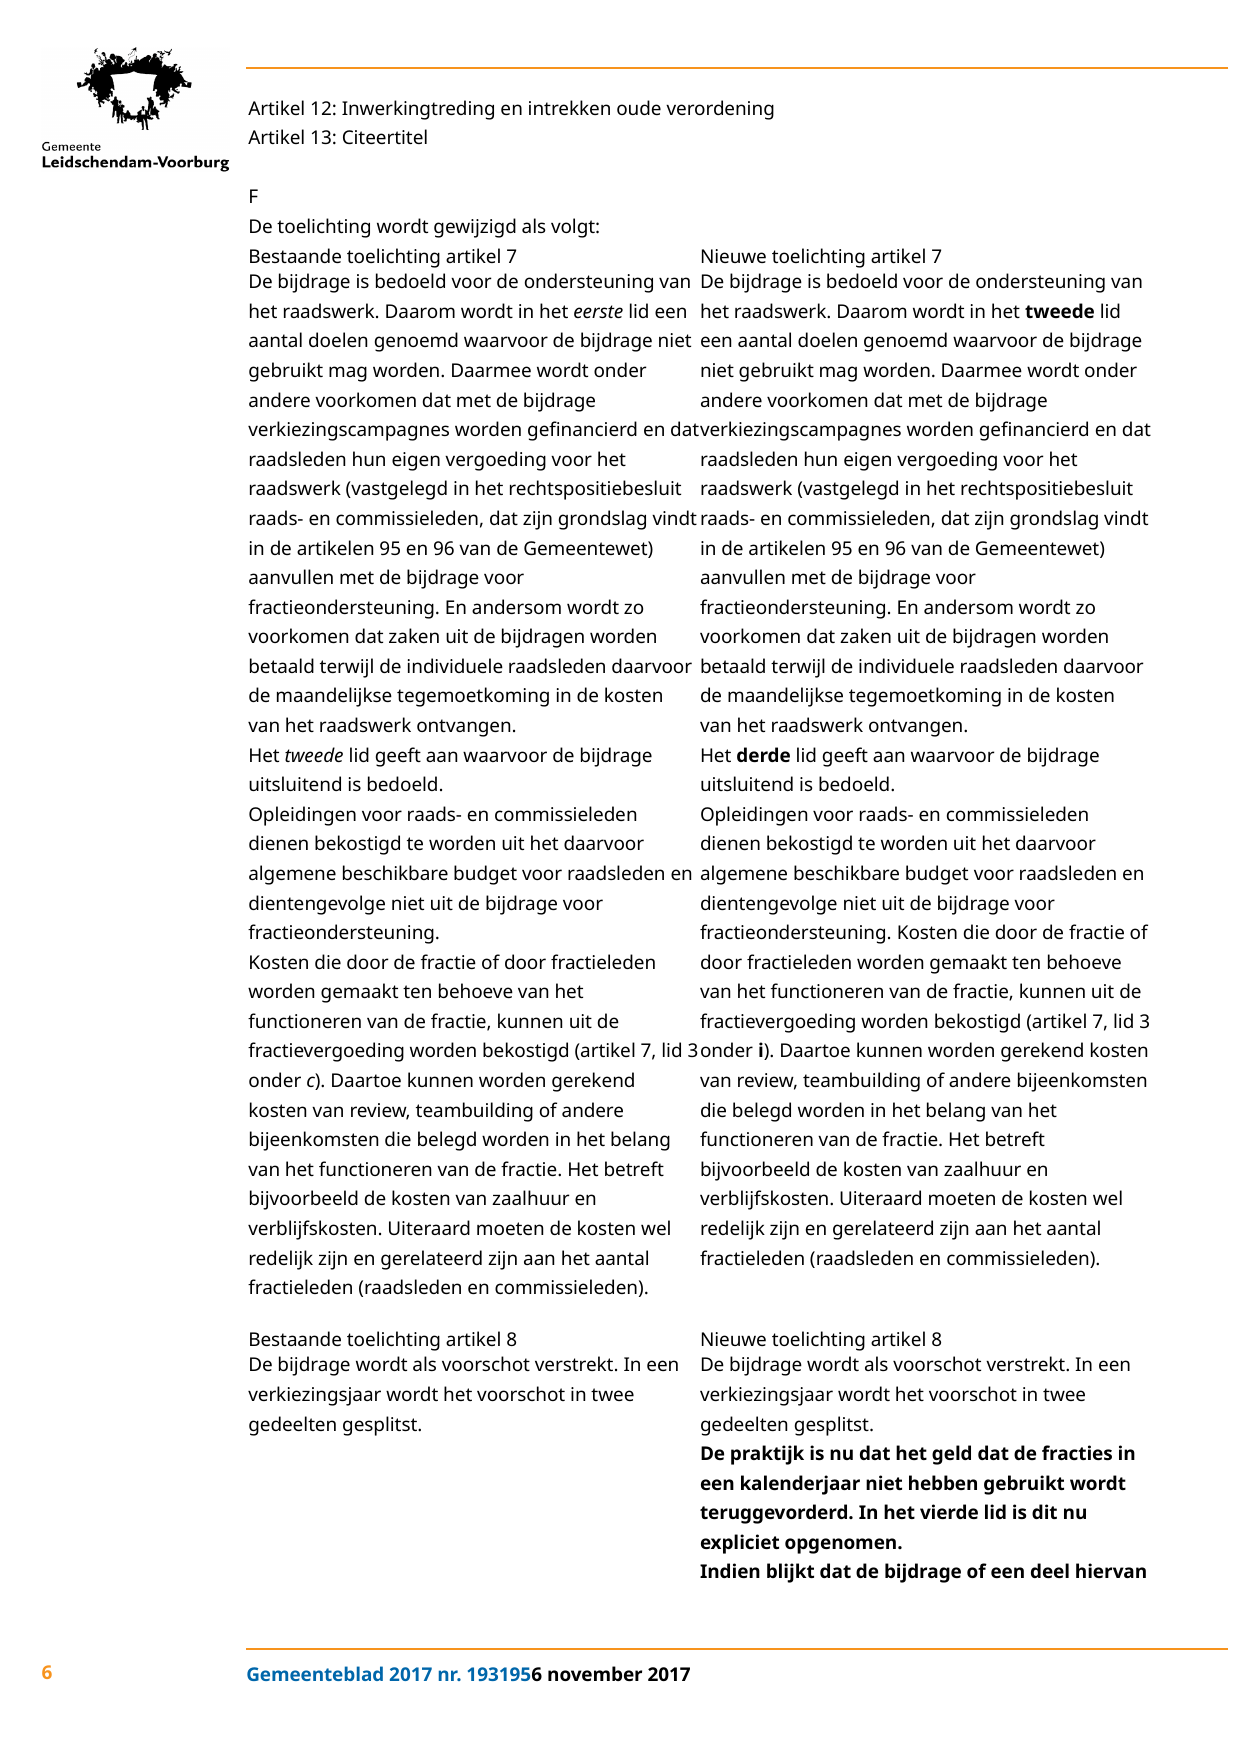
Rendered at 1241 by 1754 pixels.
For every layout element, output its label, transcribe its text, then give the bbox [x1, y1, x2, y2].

picture [41, 47, 231, 172]
table_cell Bestaande toelichting artikel 8 [248, 1326, 700, 1352]
table_header Nieuwe toelichting artikel 7 [700, 243, 1152, 268]
text Artikel 12: Inwerkingtreding en intrekken oude verordening [248, 95, 1152, 121]
table_cell Nieuwe toelichting artikel 8 [700, 1326, 1152, 1352]
text Artikel 13: Citeertitel [248, 124, 1152, 150]
table_cell De bijdrage is bedoeld voor de ondersteuning van het raadswerk. Daarom wordt in het eerste lid een aantal doelen genoemd waarvoor de bijdrage niet gebruikt mag worden. Daarmee wordt onder andere voorkomen dat met de bijdrage verkiezingscampagnes worden gefinancierd en dat raadsleden hun eigen vergoeding voor het raadswerk (vastgelegd in het rechtspositiebesluit raads- en commissieleden, dat zijn grondslag vindt in de artikelen 95 en 96 van de Gemeentewet) aanvullen met de bijdrage voor fractieondersteuning. En andersom wordt zo voorkomen dat zaken uit de bijdragen worden betaald terwijl de individuele raadsleden daarvoor de maandelijkse tegemoetkoming in de kosten van het raadswerk ontvangen. Het tweede lid geeft aan waarvoor de bijdrage uitsluitend is bedoeld. Opleidingen voor raads- en commissieleden dienen bekostigd te worden uit het daarvoor algemene beschikbare budget voor raadsleden en dientengevolge niet uit de bijdrage voor fractieondersteuning. Kosten die door de fractie of door fractieleden worden gemaakt ten behoeve van het functioneren van de fractie, kunnen uit de fractievergoeding worden bekostigd (artikel 7, lid 3 onder c). Daartoe kunnen worden gerekend kosten van review, teambuilding of andere bijeenkomsten die belegd worden in het belang van het functioneren van de fractie. Het betreft bijvoorbeeld de kosten van zaalhuur en verblijfskosten. Uiteraard moeten de kosten wel redelijk zijn en gerelateerd zijn aan het aantal fractieleden (raadsleden en commissieleden). [248, 269, 700, 1300]
text De toelichting wordt gewijzigd als volgt: [248, 213, 1152, 239]
table_cell De bijdrage is bedoeld voor de ondersteuning van het raadswerk. Daarom wordt in het tweede lid een aantal doelen genoemd waarvoor de bijdrage niet gebruikt mag worden. Daarmee wordt onder andere voorkomen dat met de bijdrage verkiezingscampagnes worden gefinancierd en dat raadsleden hun eigen vergoeding voor het raadswerk (vastgelegd in het rechtspositiebesluit raads- en commissieleden, dat zijn grondslag vindt in de artikelen 95 en 96 van de Gemeentewet) aanvullen met de bijdrage voor fractieondersteuning. En andersom wordt zo voorkomen dat zaken uit de bijdragen worden betaald terwijl de individuele raadsleden daarvoor de maandelijkse tegemoetkoming in de kosten van het raadswerk ontvangen. Het derde lid geeft aan waarvoor de bijdrage uitsluitend is bedoeld. Opleidingen voor raads- en commissieleden dienen bekostigd te worden uit het daarvoor algemene beschikbare budget voor raadsleden en dientengevolge niet uit de bijdrage voor fractieondersteuning. Kosten die door de fractie of door fractieleden worden gemaakt ten behoeve van het functioneren van de fractie, kunnen uit de fractievergoeding worden bekostigd (artikel 7, lid 3 onder i). Daartoe kunnen worden gerekend kosten van review, teambuilding of andere bijeenkomsten die belegd worden in het belang van het functioneren van de fractie. Het betreft bijvoorbeeld de kosten van zaalhuur en verblijfskosten. Uiteraard moeten de kosten wel redelijk zijn en gerelateerd zijn aan het aantal fractieleden (raadsleden en commissieleden). [700, 269, 1152, 1300]
table_header Bestaande toelichting artikel 7 [248, 243, 700, 268]
table_cell De bijdrage wordt als voorschot verstrekt. In een verkiezingsjaar wordt het voorschot in twee gedeelten gesplitst. De praktijk is nu dat het geld dat de fracties in een kalenderjaar niet hebben gebruikt wordt teruggevorderd. In het vierde lid is dit nu expliciet opgenomen. Indien blijkt dat de bijdrage of een deel hiervan [700, 1352, 1152, 1584]
table_cell [700, 1300, 1152, 1326]
table_cell De bijdrage wordt als voorschot verstrekt. In een verkiezingsjaar wordt het voorschot in twee gedeelten gesplitst. [248, 1352, 700, 1584]
text F [248, 183, 1152, 209]
table_cell [248, 1300, 700, 1326]
